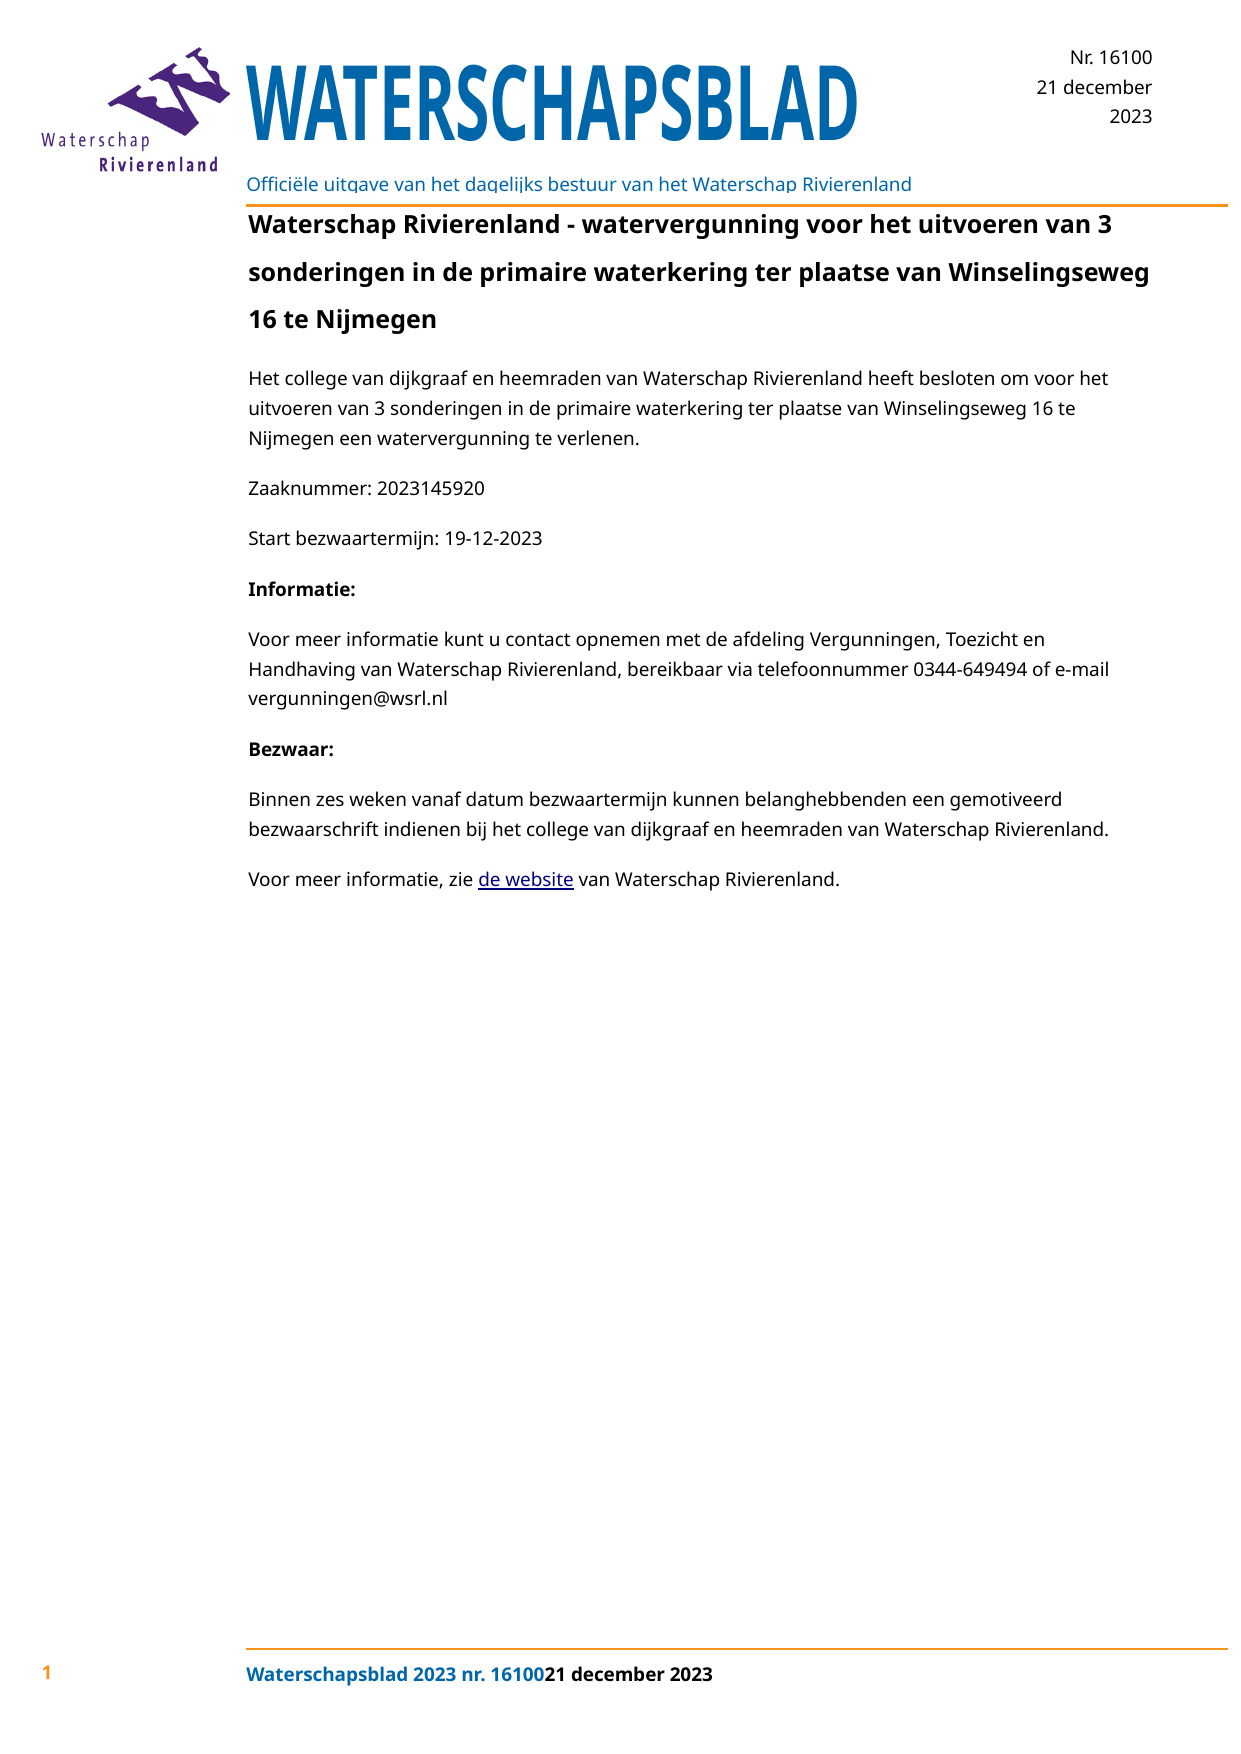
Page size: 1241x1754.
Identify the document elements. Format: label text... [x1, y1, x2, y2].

text Zaaknummer: 2023145920 [248, 475, 1152, 501]
text Bezwaar: [248, 736, 1152, 762]
picture [41, 47, 231, 172]
text Waterschap Rivierenland - watervergunning voor het uitvoeren van 3 sonderingen in de primaire waterkering ter plaatse van Winselingseweg 16 te Nijmegen [248, 207, 1152, 336]
text Voor meer informatie, zie de website van Waterschap Rivierenland. [248, 866, 1152, 892]
text Het college van dijkgraaf en heemraden van Waterschap Rivierenland heeft besloten om voor het uitvoeren van 3 sonderingen in de primaire waterkering ter plaatse van Winselingseweg 16 te Nijmegen een watervergunning te verlenen. [248, 366, 1152, 450]
text Binnen zes weken vanaf datum bezwaartermijn kunnen belanghebbenden een gemotiveerd bezwaarschrift indienen bij het college van dijkgraaf en heemraden van Waterschap Rivierenland. [248, 786, 1152, 842]
text Start bezwaartermijn: 19-12-2023 [248, 526, 1152, 551]
text Voor meer informatie kunt u contact opnemen met de afdeling Vergunningen, Toezicht en Handhaving van Waterschap Rivierenland, bereikbaar via telefoonnummer 0344-649494 of e-mail vergunningen@wsrl.nl [248, 626, 1152, 711]
text Informatie: [248, 576, 1152, 602]
